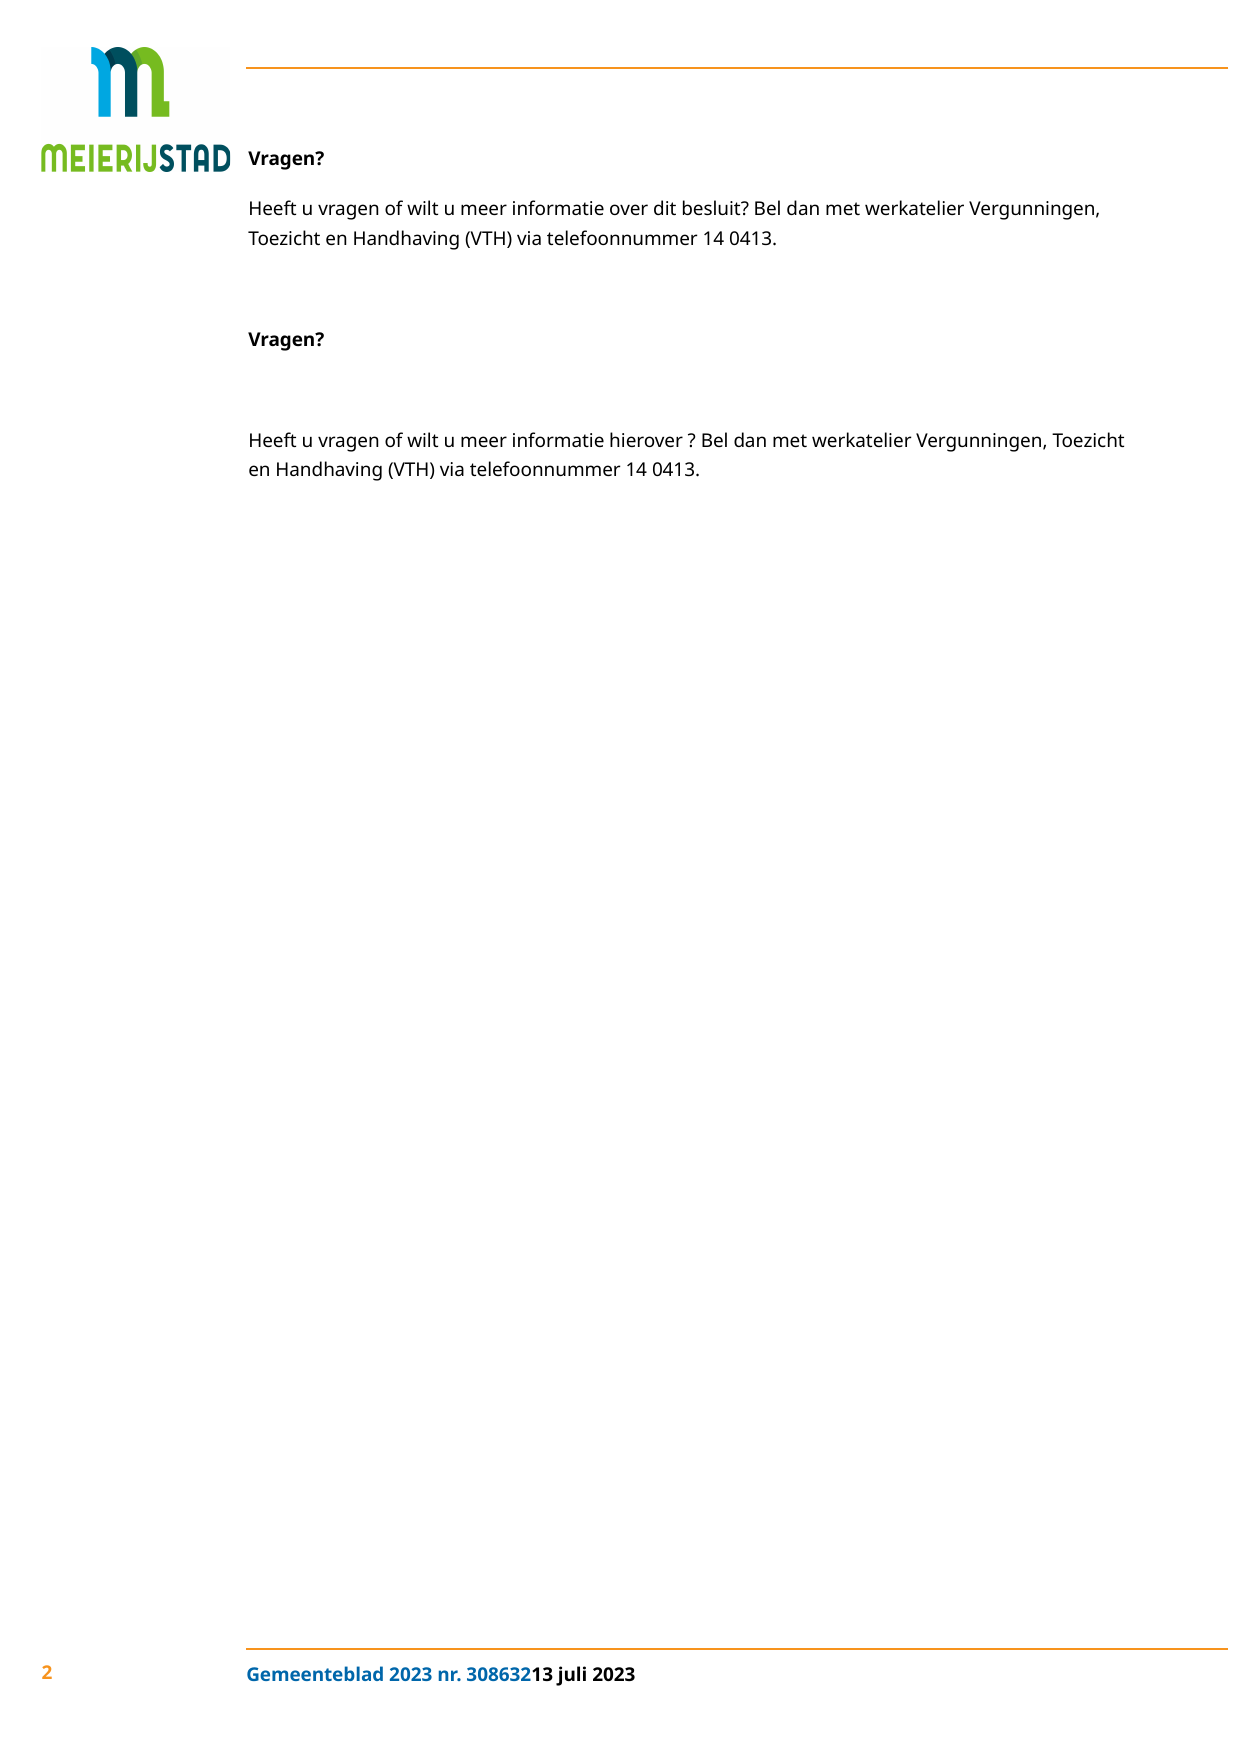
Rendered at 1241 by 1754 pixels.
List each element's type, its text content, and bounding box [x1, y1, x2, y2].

text Heeft u vragen of wilt u meer informatie over dit besluit? Bel dan met werkatelier Vergunningen, Toezicht en Handhaving (VTH) via telefoonnummer 14 0413. [248, 196, 1152, 251]
text Vragen? [248, 326, 1152, 352]
text Heeft u vragen of wilt u meer informatie hierover ? Bel dan met werkatelier Vergunningen, Toezicht en Handhaving (VTH) via telefoonnummer 14 0413. [248, 427, 1152, 482]
text Vragen? [248, 145, 1152, 171]
picture [41, 47, 231, 172]
